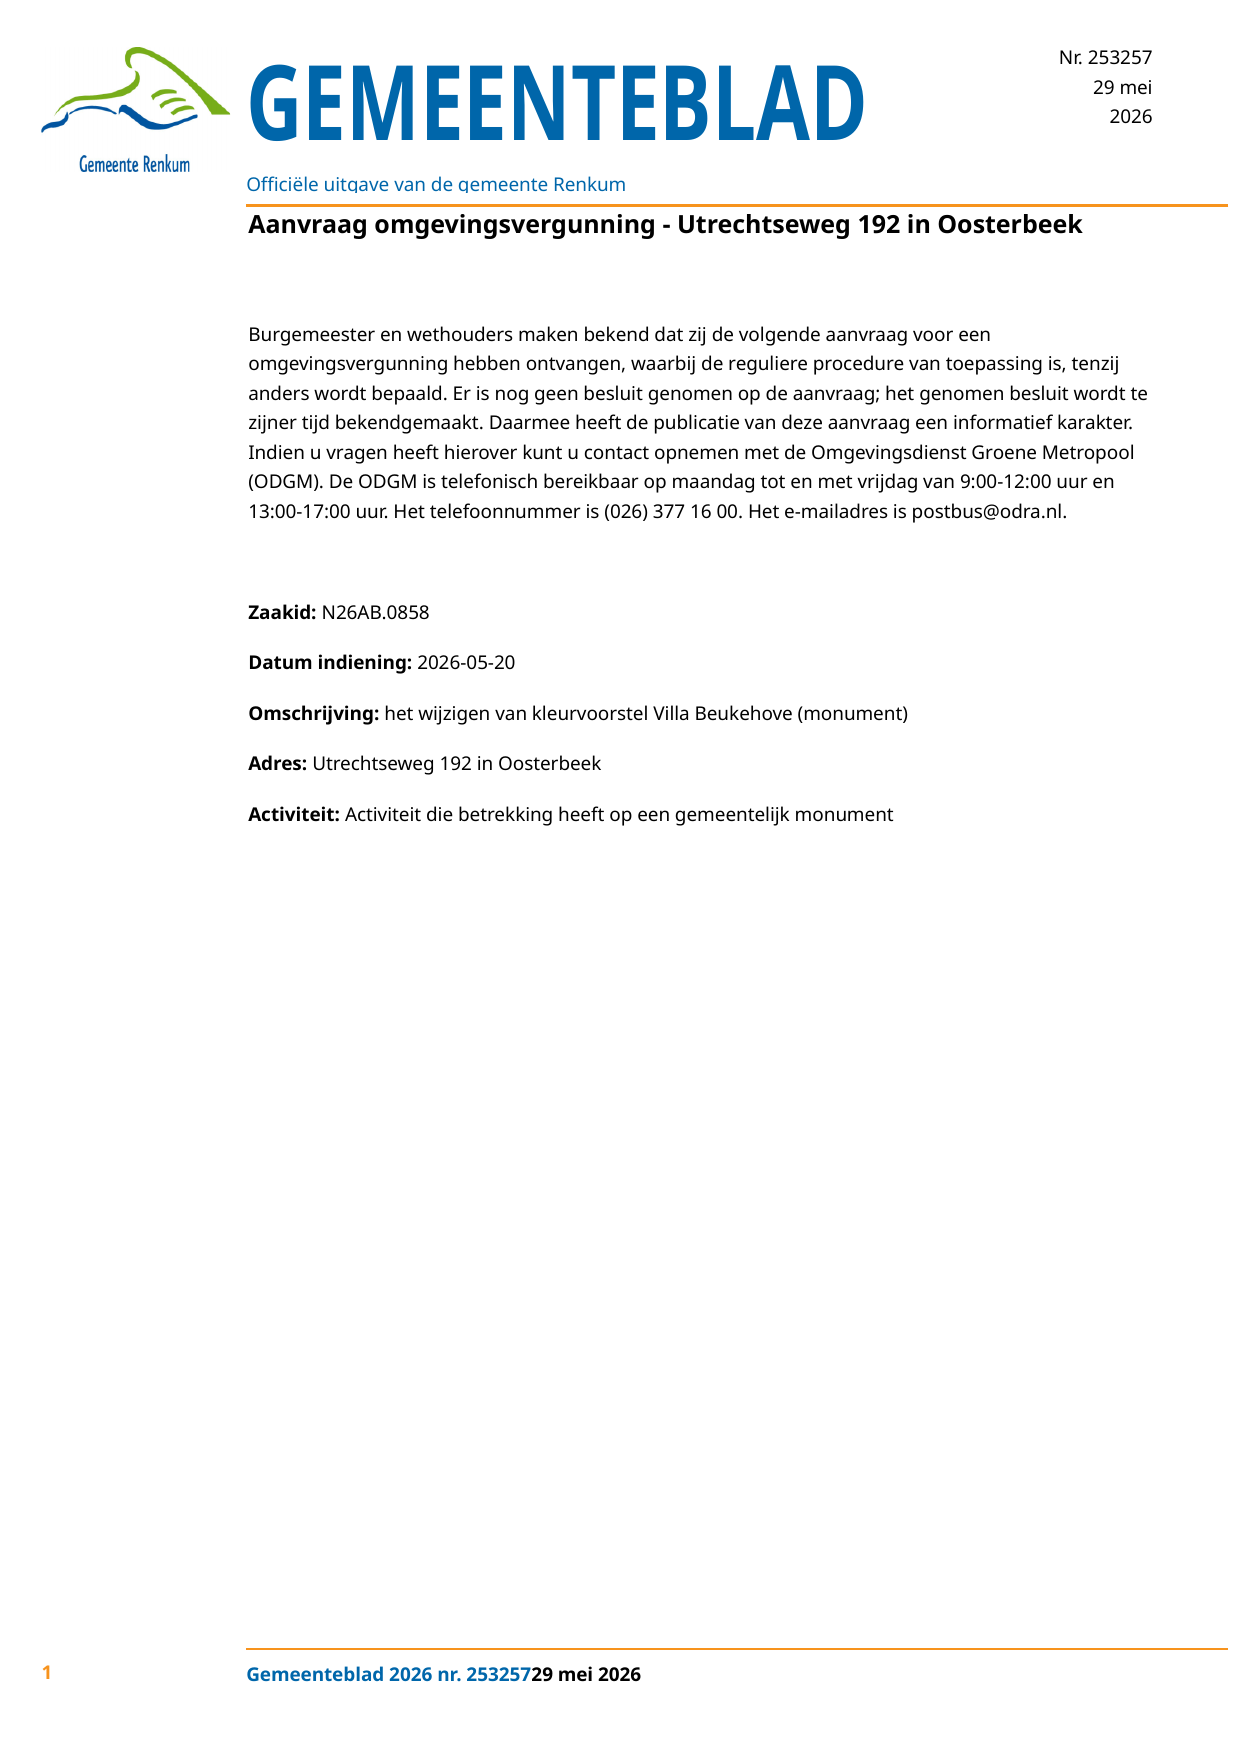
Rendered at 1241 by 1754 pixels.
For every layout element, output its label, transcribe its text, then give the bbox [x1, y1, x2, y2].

text Aanvraag omgevingsvergunning - Utrechtseweg 192 in Oosterbeek [248, 207, 1152, 241]
text Zaakid: N26AB.0858 [248, 599, 1152, 625]
text Burgemeester en wethouders maken bekend dat zij de volgende aanvraag voor een omgevingsvergunning hebben ontvangen, waarbij de reguliere procedure van toepassing is, tenzij anders wordt bepaald. Er is nog geen besluit genomen op de aanvraag; het genomen besluit wordt te zijner tijd bekendgemaakt. Daarmee heeft de publicatie van deze aanvraag een informatief karakter. Indien u vragen heeft hierover kunt u contact opnemen met de Omgevingsdienst Groene Metropool (ODGM). De ODGM is telefonisch bereikbaar op maandag tot en met vrijdag van 9:00-12:00 uur en 13:00-17:00 uur. Het telefoonnummer is (026) 377 16 00. Het e-mailadres is postbus@odra.nl. [248, 321, 1152, 524]
text Datum indiening: 2026-05-20 [248, 649, 1152, 675]
text Activiteit: Activiteit die betrekking heeft op een gemeentelijk monument [248, 801, 1152, 826]
text Omschrijving: het wijzigen van kleurvoorstel Villa Beukehove (monument) [248, 700, 1152, 726]
text Adres: Utrechtseweg 192 in Oosterbeek [248, 750, 1152, 776]
picture [41, 47, 231, 172]
